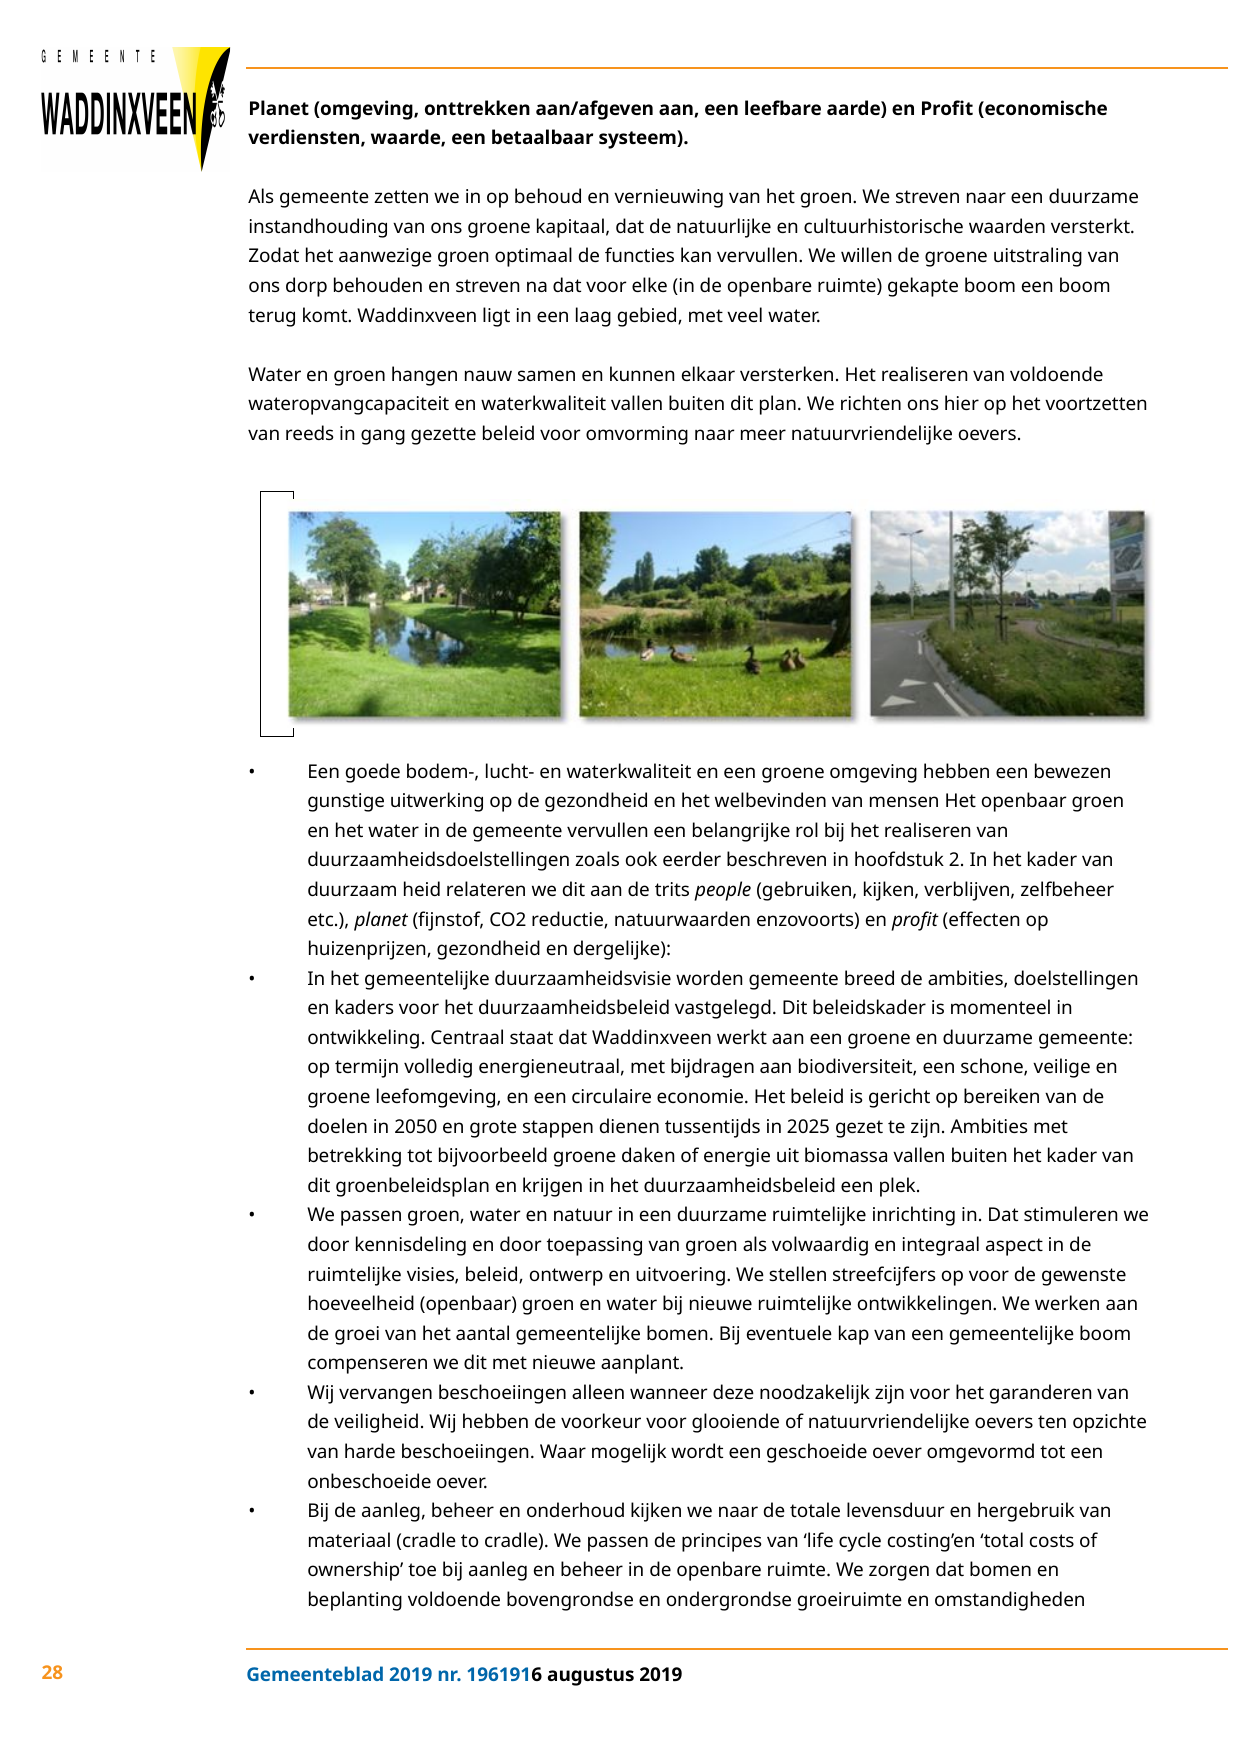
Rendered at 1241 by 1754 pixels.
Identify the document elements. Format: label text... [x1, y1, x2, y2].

table_header Planet (omgeving, onttrekken aan/afgeven aan, een leefbare aarde) en Profit (economische verdiensten, waarde, een betaalbaar systeem). Als gemeente zetten we in op behoud en vernieuwing van het groen. We streven naar een duurzame instandhouding van ons groene kapitaal, dat de natuurlijke en cultuurhistorische waarden versterkt. Zodat het aanwezige groen optimaal de functies kan vervullen. We willen de groene uitstraling van ons dorp behouden en streven na dat voor elke (in de openbare ruimte) gekapte boom een boom terug komt. Waddinxveen ligt in een laag gebied, met veel water. Water en groen hangen nauw samen en kunnen elkaar versterken. Het realiseren van voldoende wateropvangcapaciteit en waterkwaliteit vallen buiten dit plan. We richten ons hier op het voortzetten van reeds in gang gezette beleid voor omvorming naar meer natuurvriendelijke oevers. [248, 95, 1152, 446]
list Een goede bodem-, lucht- en waterkwaliteit en een groene omgeving hebben een bewezen gunstige uitwerking op de gezondheid en het welbevinden van mensen Het openbaar groen en het water in de gemeente vervullen een belangrijke rol bij het realiseren van duurzaamheidsdoelstellingen zoals ook eerder beschreven in hoofdstuk 2. In het kader van duurzaam heid relateren we dit aan de trits people (gebruiken, kijken, verblijven, zelfbeheer etc.), planet (fijnstof, CO2 reductie, natuurwaarden enzovoorts) en profit (effecten op huizenprijzen, gezondheid en dergelijke): [248, 758, 1152, 961]
list Wij vervangen beschoeiingen alleen wanneer deze noodzakelijk zijn voor het garanderen van de veiligheid. Wij hebben de voorkeur voor glooiende of natuurvriendelijke oevers ten opzichte van harde beschoeiingen. Waar mogelijk wordt een geschoeide oever omgevormd tot een onbeschoeide oever. [248, 1379, 1152, 1493]
picture [268, 499, 1155, 728]
list We passen groen, water en natuur in een duurzame ruimtelijke inrichting in. Dat stimuleren we door kennisdeling en door toepassing van groen als volwaardig en integraal aspect in de ruimtelijke visies, beleid, ontwerp en uitvoering. We stellen streefcijfers op voor de gewenste hoeveelheid (openbaar) groen en water bij nieuwe ruimtelijke ontwikkelingen. We werken aan de groei van het aantal gemeentelijke bomen. Bij eventuele kap van een gemeentelijke boom compenseren we dit met nieuwe aanplant. [248, 1202, 1152, 1375]
picture [41, 47, 231, 172]
list Bij de aanleg, beheer en onderhoud kijken we naar de totale levensduur en hergebruik van materiaal (cradle to cradle). We passen de principes van ‘life cycle costing’en ‘total costs of ownership’ toe bij aanleg en beheer in de openbare ruimte. We zorgen dat bomen en beplanting voldoende bovengrondse en ondergrondse groeiruimte en omstandigheden [248, 1497, 1152, 1612]
list In het gemeentelijke duurzaamheidsvisie worden gemeente breed de ambities, doelstellingen en kaders voor het duurzaamheidsbeleid vastgelegd. Dit beleidskader is momenteel in ontwikkeling. Centraal staat dat Waddinxveen werkt aan een groene en duurzame gemeente: op termijn volledig energieneutraal, met bijdragen aan biodiversiteit, een schone, veilige en groene leefomgeving, en een circulaire economie. Het beleid is gericht op bereiken van de doelen in 2050 en grote stappen dienen tussentijds in 2025 gezet te zijn. Ambities met betrekking tot bijvoorbeeld groene daken of energie uit biomassa vallen buiten het kader van dit groenbeleidsplan en krijgen in het duurzaamheidsbeleid een plek. [248, 965, 1152, 1198]
